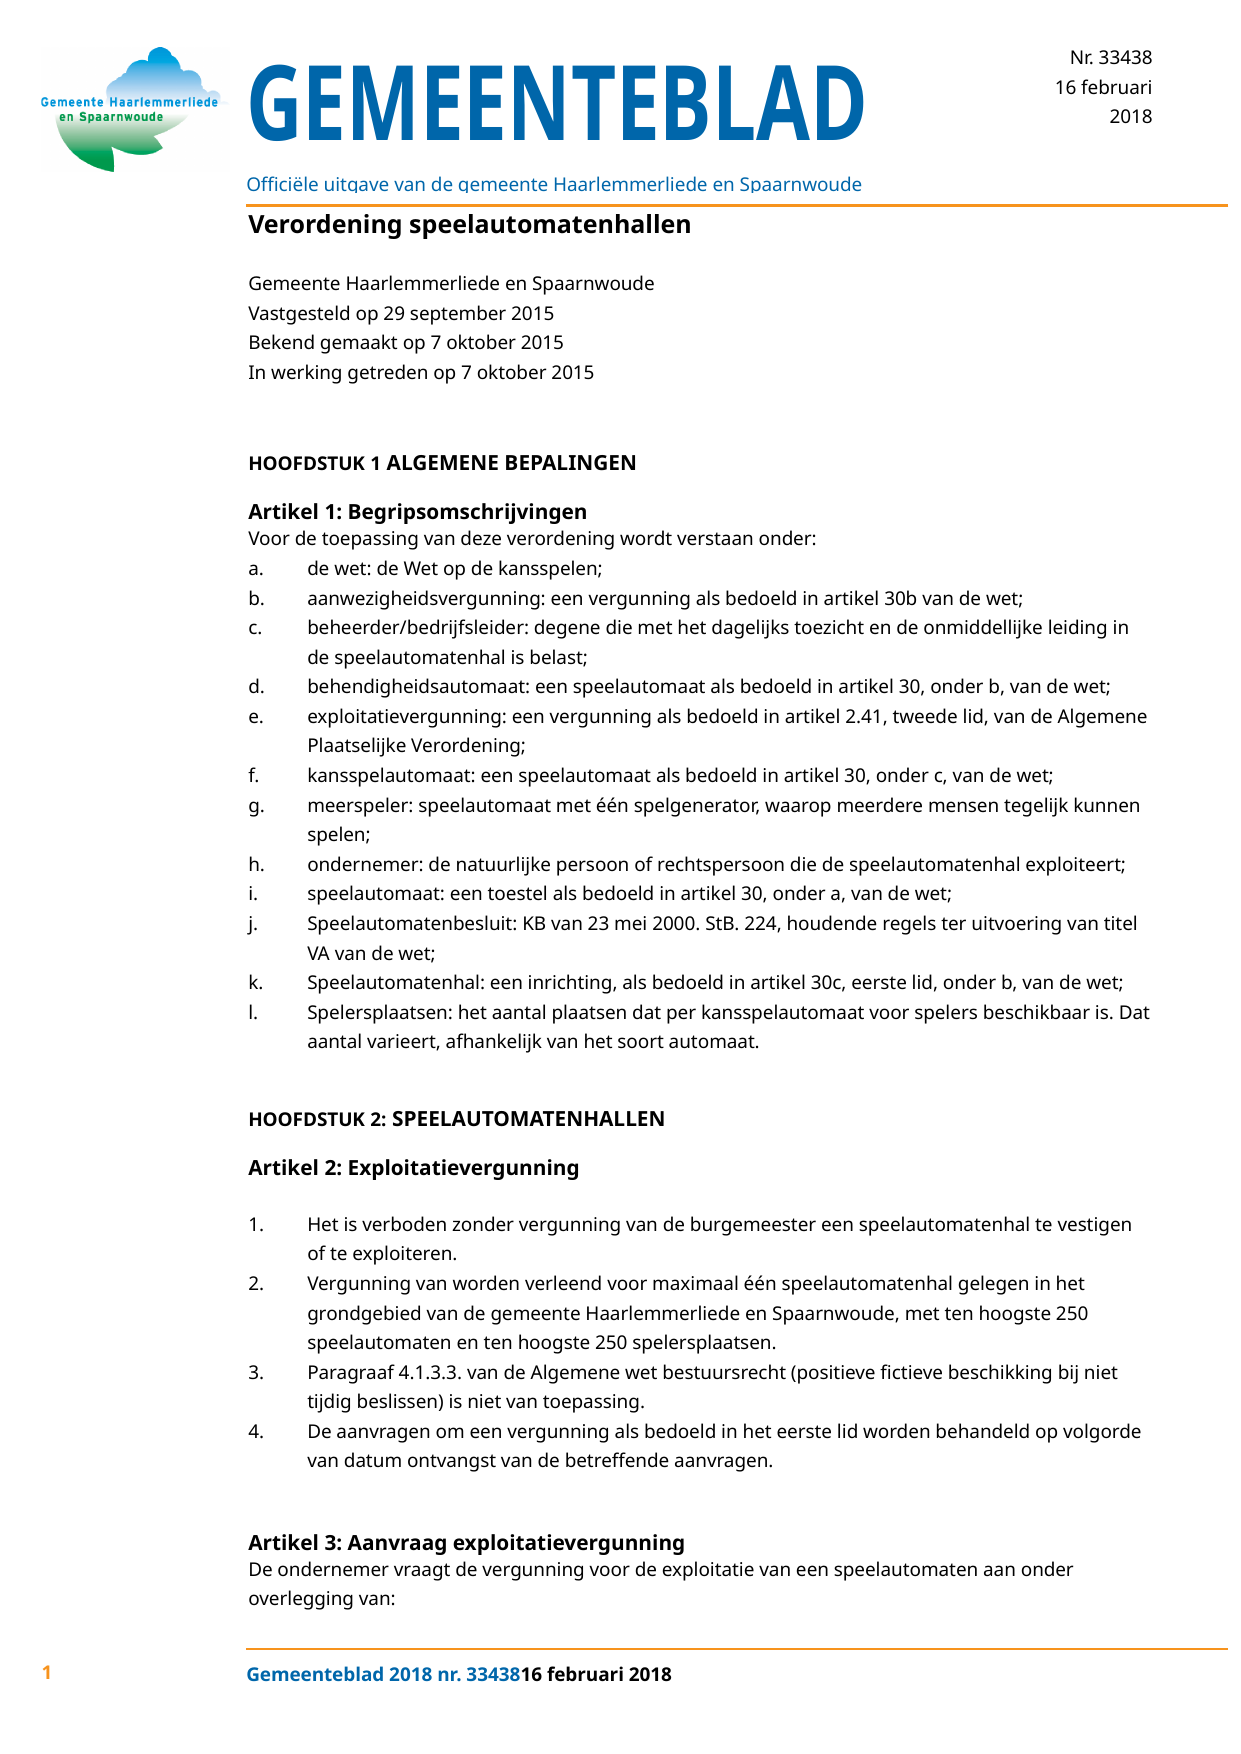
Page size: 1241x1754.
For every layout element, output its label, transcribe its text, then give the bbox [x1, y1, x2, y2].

list Vergunning van worden verleend voor maximaal één speelautomatenhal gelegen in het grondgebied van de gemeente Haarlemmerliede en Spaarnwoude, met ten hoogste 250 speelautomaten en ten hoogste 250 spelersplaatsen. [248, 1270, 1152, 1355]
text In werking getreden op 7 oktober 2015 [248, 359, 1152, 385]
text Voor de toepassing van deze verordening wordt verstaan onder: [248, 526, 1152, 551]
list De aanvragen om een vergunning als bedoeld in het eerste lid worden behandeld op volgorde van datum ontvangst van de betreffende aanvragen. [248, 1418, 1152, 1473]
text Artikel 2: Exploitatievergunning [248, 1153, 1152, 1181]
list Speelautomatenbesluit: KB van 23 mei 2000. StB. 224, houdende regels ter uitvoering van titel VA van de wet; [248, 910, 1152, 965]
list exploitatievergunning: een vergunning als bedoeld in artikel 2.41, tweede lid, van de Algemene Plaatselijke Verordening; [248, 703, 1152, 758]
list meerspeler: speelautomaat met één spelgenerator, waarop meerdere mensen tegelijk kunnen spelen; [248, 792, 1152, 847]
text Artikel 3: Aanvraag exploitatievergunning [248, 1528, 1152, 1556]
list Speelautomatenhal: een inrichting, als bedoeld in artikel 30c, eerste lid, onder b, van de wet; [248, 969, 1152, 995]
list Het is verboden zonder vergunning van de burgemeester een speelautomatenhal te vestigen of te exploiteren. [248, 1211, 1152, 1266]
text Gemeente Haarlemmerliede en Spaarnwoude [248, 270, 1152, 296]
list kansspelautomaat: een speelautomaat als bedoeld in artikel 30, onder c, van de wet; [248, 762, 1152, 788]
list speelautomaat: een toestel als bedoeld in artikel 30, onder a, van de wet; [248, 881, 1152, 906]
list aanwezigheidsvergunning: een vergunning als bedoeld in artikel 30b van de wet; [248, 585, 1152, 610]
text HOOFDSTUK 2: SPEELAUTOMATENHALLEN [248, 1104, 1152, 1132]
text Bekend gemaakt op 7 oktober 2015 [248, 329, 1152, 355]
list beheerder/bedrijfsleider: degene die met het dagelijks toezicht en de onmiddellijke leiding in de speelautomatenhal is belast; [248, 614, 1152, 669]
picture [41, 47, 231, 172]
text De ondernemer vraagt de vergunning voor de exploitatie van een speelautomaten aan onder overlegging van: [248, 1556, 1152, 1611]
list Paragraaf 4.1.3.3. van de Algemene wet bestuursrecht (positieve fictieve beschikking bij niet tijdig beslissen) is niet van toepassing. [248, 1359, 1152, 1414]
list de wet: de Wet op de kansspelen; [248, 555, 1152, 581]
list behendigheidsautomaat: een speelautomaat als bedoeld in artikel 30, onder b, van de wet; [248, 673, 1152, 699]
list Spelersplaatsen: het aantal plaatsen dat per kansspelautomaat voor spelers beschikbaar is. Dat aantal varieert, afhankelijk van het soort automaat. [248, 999, 1152, 1054]
list ondernemer: de natuurlijke persoon of rechtspersoon die de speelautomatenhal exploiteert; [248, 851, 1152, 877]
text Verordening speelautomatenhallen [248, 207, 1152, 241]
text Artikel 1: Begripsomschrijvingen [248, 497, 1152, 526]
text HOOFDSTUK 1 ALGEMENE BEPALINGEN [248, 448, 1152, 476]
text Vastgesteld op 29 september 2015 [248, 300, 1152, 326]
